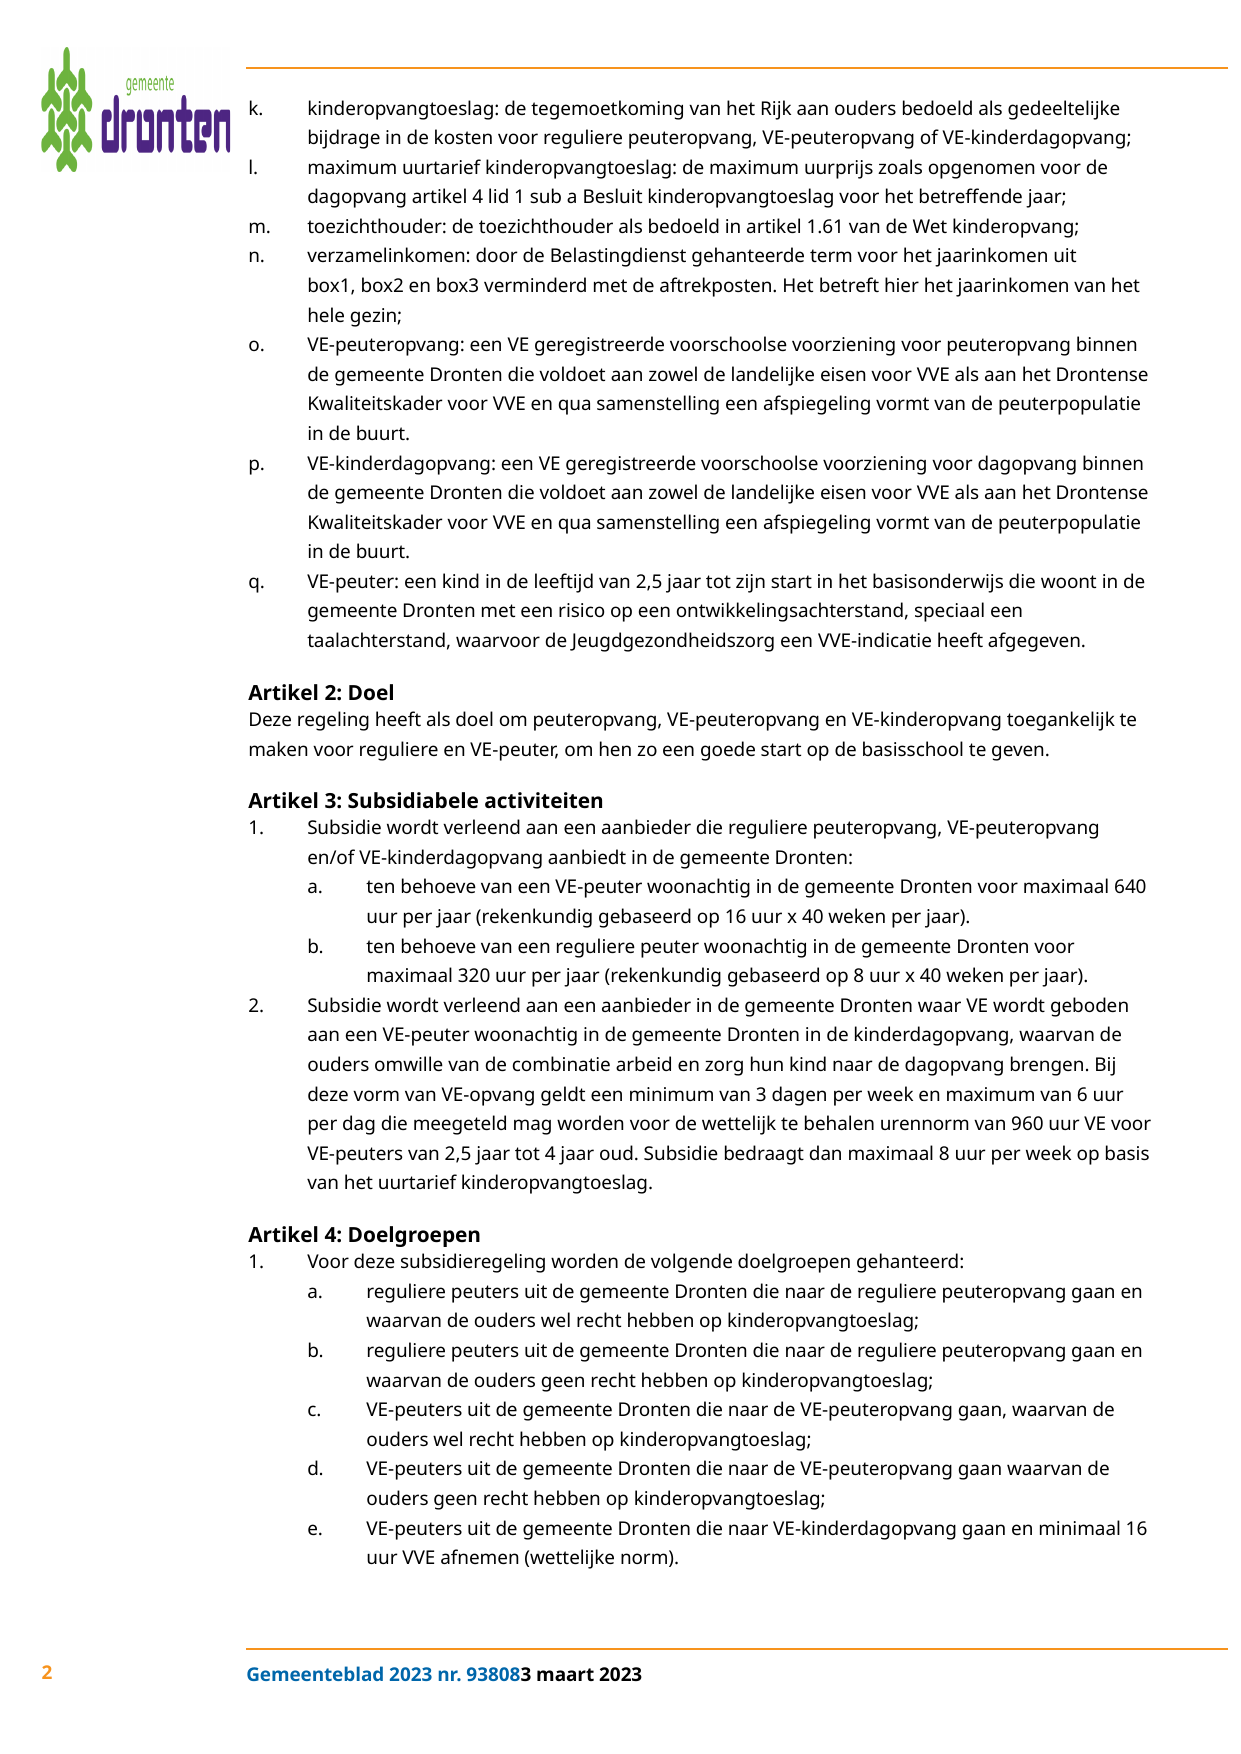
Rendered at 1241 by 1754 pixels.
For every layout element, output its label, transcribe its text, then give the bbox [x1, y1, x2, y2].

list VE-peuteropvang: een VE geregistreerde voorschoolse voorziening voor peuteropvang binnen de gemeente Dronten die voldoet aan zowel de landelijke eisen voor VVE als aan het Drontense Kwaliteitskader voor VVE en qua samenstelling een afspiegeling vormt van de peuterpopulatie in de buurt. [248, 331, 1152, 446]
list VE-peuters uit de gemeente Dronten die naar de VE-peuteropvang gaan waarvan de ouders geen recht hebben op kinderopvangtoeslag; [307, 1456, 1152, 1511]
list verzamelinkomen: door de Belastingdienst gehanteerde term voor het jaarinkomen uit [248, 243, 1152, 268]
list VE-kinderdagopvang: een VE geregistreerde voorschoolse voorziening voor dagopvang binnen de gemeente Dronten die voldoet aan zowel de landelijke eisen voor VVE als aan het Drontense Kwaliteitskader voor VVE en qua samenstelling een afspiegeling vormt van de peuterpopulatie in de buurt. [248, 450, 1152, 564]
list VE-peuter: een kind in de leeftijd van 2,5 jaar tot zijn start in het basisonderwijs die woont in de gemeente Dronten met een risico op een ontwikkelingsachterstand, speciaal een taalachterstand, waarvoor de Jeugdgezondheidszorg een VVE-indicatie heeft afgegeven. [248, 568, 1152, 653]
list VE-peuters uit de gemeente Dronten die naar VE-kinderdagopvang gaan en minimaal 16 uur VVE afnemen (wettelijke norm). [307, 1515, 1152, 1570]
list VE-peuters uit de gemeente Dronten die naar de VE-peuteropvang gaan, waarvan de ouders wel recht hebben op kinderopvangtoeslag; [307, 1396, 1152, 1452]
list ten behoeve van een VE-peuter woonachtig in de gemeente Dronten voor maximaal 640 uur per jaar (rekenkundig gebaseerd op 16 uur x 40 weken per jaar). [307, 874, 1152, 929]
text Artikel 4: Doelgroepen [248, 1220, 1152, 1248]
list Subsidie wordt verleend aan een aanbieder die reguliere peuteropvang, VE-peuteropvang en/of VE-kinderdagopvang aanbiedt in de gemeente Dronten: [248, 814, 1152, 870]
list kinderopvangtoeslag: de tegemoetkoming van het Rijk aan ouders bedoeld als gedeeltelijke bijdrage in de kosten voor reguliere peuteropvang, VE-peuteropvang of VE-kinderdagopvang; [248, 95, 1152, 150]
picture [41, 47, 231, 172]
text Deze regeling heeft als doel om peuteropvang, VE-peuteropvang en VE-kinderopvang toegankelijk te maken voor reguliere en VE-peuter, om hen zo een goede start op de basisschool te geven. [248, 706, 1152, 761]
list box1, box2 en box3 verminderd met de aftrekposten. Het betreft hier het jaarinkomen van het hele gezin; [248, 272, 1152, 328]
list toezichthouder: de toezichthouder als bedoeld in artikel 1.61 van de Wet kinderopvang; [248, 213, 1152, 239]
list Voor deze subsidieregeling worden de volgende doelgroepen gehanteerd: [248, 1248, 1152, 1274]
list maximum uurtarief kinderopvangtoeslag: de maximum uurprijs zoals opgenomen voor de dagopvang artikel 4 lid 1 sub a Besluit kinderopvangtoeslag voor het betreffende jaar; [248, 154, 1152, 209]
text Artikel 2: Doel [248, 678, 1152, 706]
list reguliere peuters uit de gemeente Dronten die naar de reguliere peuteropvang gaan en waarvan de ouders wel recht hebben op kinderopvangtoeslag; [307, 1278, 1152, 1333]
list reguliere peuters uit de gemeente Dronten die naar de reguliere peuteropvang gaan en waarvan de ouders geen recht hebben op kinderopvangtoeslag; [307, 1337, 1152, 1392]
text Artikel 3: Subsidiabele activiteiten [248, 786, 1152, 814]
list ten behoeve van een reguliere peuter woonachtig in de gemeente Dronten voor maximaal 320 uur per jaar (rekenkundig gebaseerd op 8 uur x 40 weken per jaar). [307, 933, 1152, 988]
list Subsidie wordt verleend aan een aanbieder in de gemeente Dronten waar VE wordt geboden aan een VE-peuter woonachtig in de gemeente Dronten in de kinderdagopvang, waarvan de ouders omwille van de combinatie arbeid en zorg hun kind naar de dagopvang brengen. Bij deze vorm van VE-opvang geldt een minimum van 3 dagen per week en maximum van 6 uur per dag die meegeteld mag worden voor de wettelijk te behalen urennorm van 960 uur VE voor VE-peuters van 2,5 jaar tot 4 jaar oud. Subsidie bedraagt dan maximaal 8 uur per week op basis van het uurtarief kinderopvangtoeslag. [248, 992, 1152, 1195]
